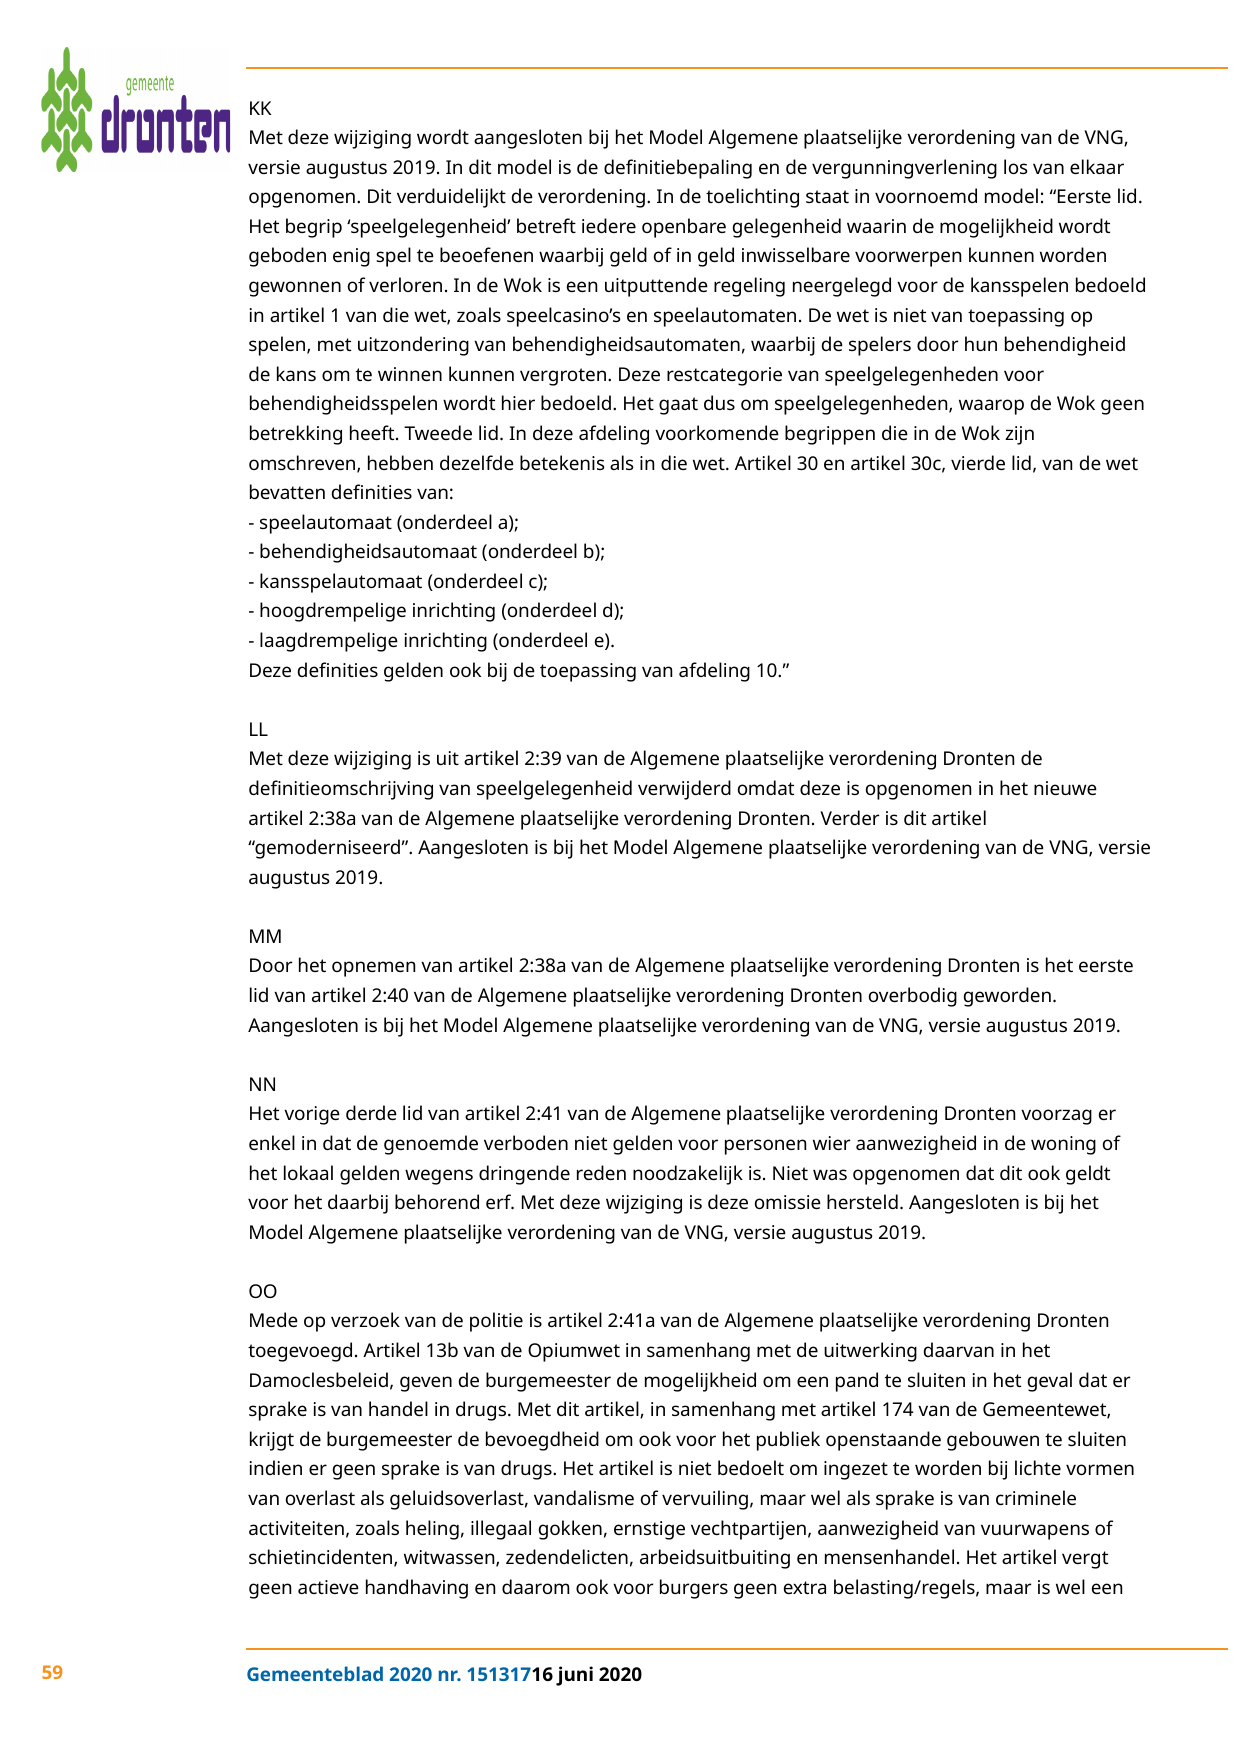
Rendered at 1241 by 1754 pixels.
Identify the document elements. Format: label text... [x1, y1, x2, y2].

text - laagdrempelige inrichting (onderdeel e). [248, 627, 1152, 653]
text Het vorige derde lid van artikel 2:41 van de Algemene plaatselijke verordening Dronten voorzag er enkel in dat de genoemde verboden niet gelden voor personen wier aanwezigheid in de woning of het lokaal gelden wegens dringende reden noodzakelijk is. Niet was opgenomen dat dit ook geldt voor het daarbij behorend erf. Met deze wijziging is deze omissie hersteld. Aangesloten is bij het Model Algemene plaatselijke verordening van de VNG, versie augustus 2019. [248, 1101, 1152, 1245]
text Met deze wijziging wordt aangesloten bij het Model Algemene plaatselijke verordening van de VNG, versie augustus 2019. In dit model is de definitiebepaling en de vergunningverlening los van elkaar opgenomen. Dit verduidelijkt de verordening. In de toelichting staat in voornoemd model: “Eerste lid. Het begrip ‘speelgelegenheid’ betreft iedere openbare gelegenheid waarin de mogelijkheid wordt geboden enig spel te beoefenen waarbij geld of in geld inwisselbare voorwerpen kunnen worden gewonnen of verloren. In de Wok is een uitputtende regeling neergelegd voor de kansspelen bedoeld in artikel 1 van die wet, zoals speelcasino’s en speelautomaten. De wet is niet van toepassing op spelen, met uitzondering van behendigheidsautomaten, waarbij de spelers door hun behendigheid de kans om te winnen kunnen vergroten. Deze restcategorie van speelgelegenheden voor behendigheidsspelen wordt hier bedoeld. Het gaat dus om speelgelegenheden, waarop de Wok geen betrekking heeft. Tweede lid. In deze afdeling voorkomende begrippen die in de Wok zijn omschreven, hebben dezelfde betekenis als in die wet. Artikel 30 en artikel 30c, vierde lid, van de wet bevatten definities van: [248, 124, 1152, 505]
text OO [248, 1278, 1152, 1304]
text Met deze wijziging is uit artikel 2:39 van de Algemene plaatselijke verordening Dronten de definitieomschrijving van speelgelegenheid verwijderd omdat deze is opgenomen in het nieuwe artikel 2:38a van de Algemene plaatselijke verordening Dronten. Verder is dit artikel “gemoderniseerd”. Aangesloten is bij het Model Algemene plaatselijke verordening van de VNG, versie augustus 2019. [248, 746, 1152, 890]
text Deze definities gelden ook bij de toepassing van afdeling 10.” [248, 657, 1152, 683]
text Mede op verzoek van de politie is artikel 2:41a van de Algemene plaatselijke verordening Dronten toegevoegd. Artikel 13b van de Opiumwet in samenhang met de uitwerking daarvan in het Damoclesbeleid, geven de burgemeester de mogelijkheid om een pand te sluiten in het geval dat er sprake is van handel in drugs. Met dit artikel, in samenhang met artikel 174 van de Gemeentewet, krijgt de burgemeester de bevoegdheid om ook voor het publiek openstaande gebouwen te sluiten indien er geen sprake is van drugs. Het artikel is niet bedoelt om ingezet te worden bij lichte vormen van overlast als geluidsoverlast, vandalisme of vervuiling, maar wel als sprake is van criminele activiteiten, zoals heling, illegaal gokken, ernstige vechtpartijen, aanwezigheid van vuurwapens of schietincidenten, witwassen, zedendelicten, arbeidsuitbuiting en mensenhandel. Het artikel vergt geen actieve handhaving en daarom ook voor burgers geen extra belasting/regels, maar is wel een [248, 1308, 1152, 1600]
text KK [248, 95, 1152, 121]
text NN [248, 1071, 1152, 1097]
text MM [248, 923, 1152, 949]
text - hoogdrempelige inrichting (onderdeel d); [248, 598, 1152, 623]
text - behendigheidsautomaat (onderdeel b); [248, 538, 1152, 564]
text - kansspelautomaat (onderdeel c); [248, 568, 1152, 594]
picture [41, 47, 231, 172]
text - speelautomaat (onderdeel a); [248, 509, 1152, 535]
text LL [248, 716, 1152, 742]
text Door het opnemen van artikel 2:38a van de Algemene plaatselijke verordening Dronten is het eerste lid van artikel 2:40 van de Algemene plaatselijke verordening Dronten overbodig geworden. Aangesloten is bij het Model Algemene plaatselijke verordening van de VNG, versie augustus 2019. [248, 953, 1152, 1038]
